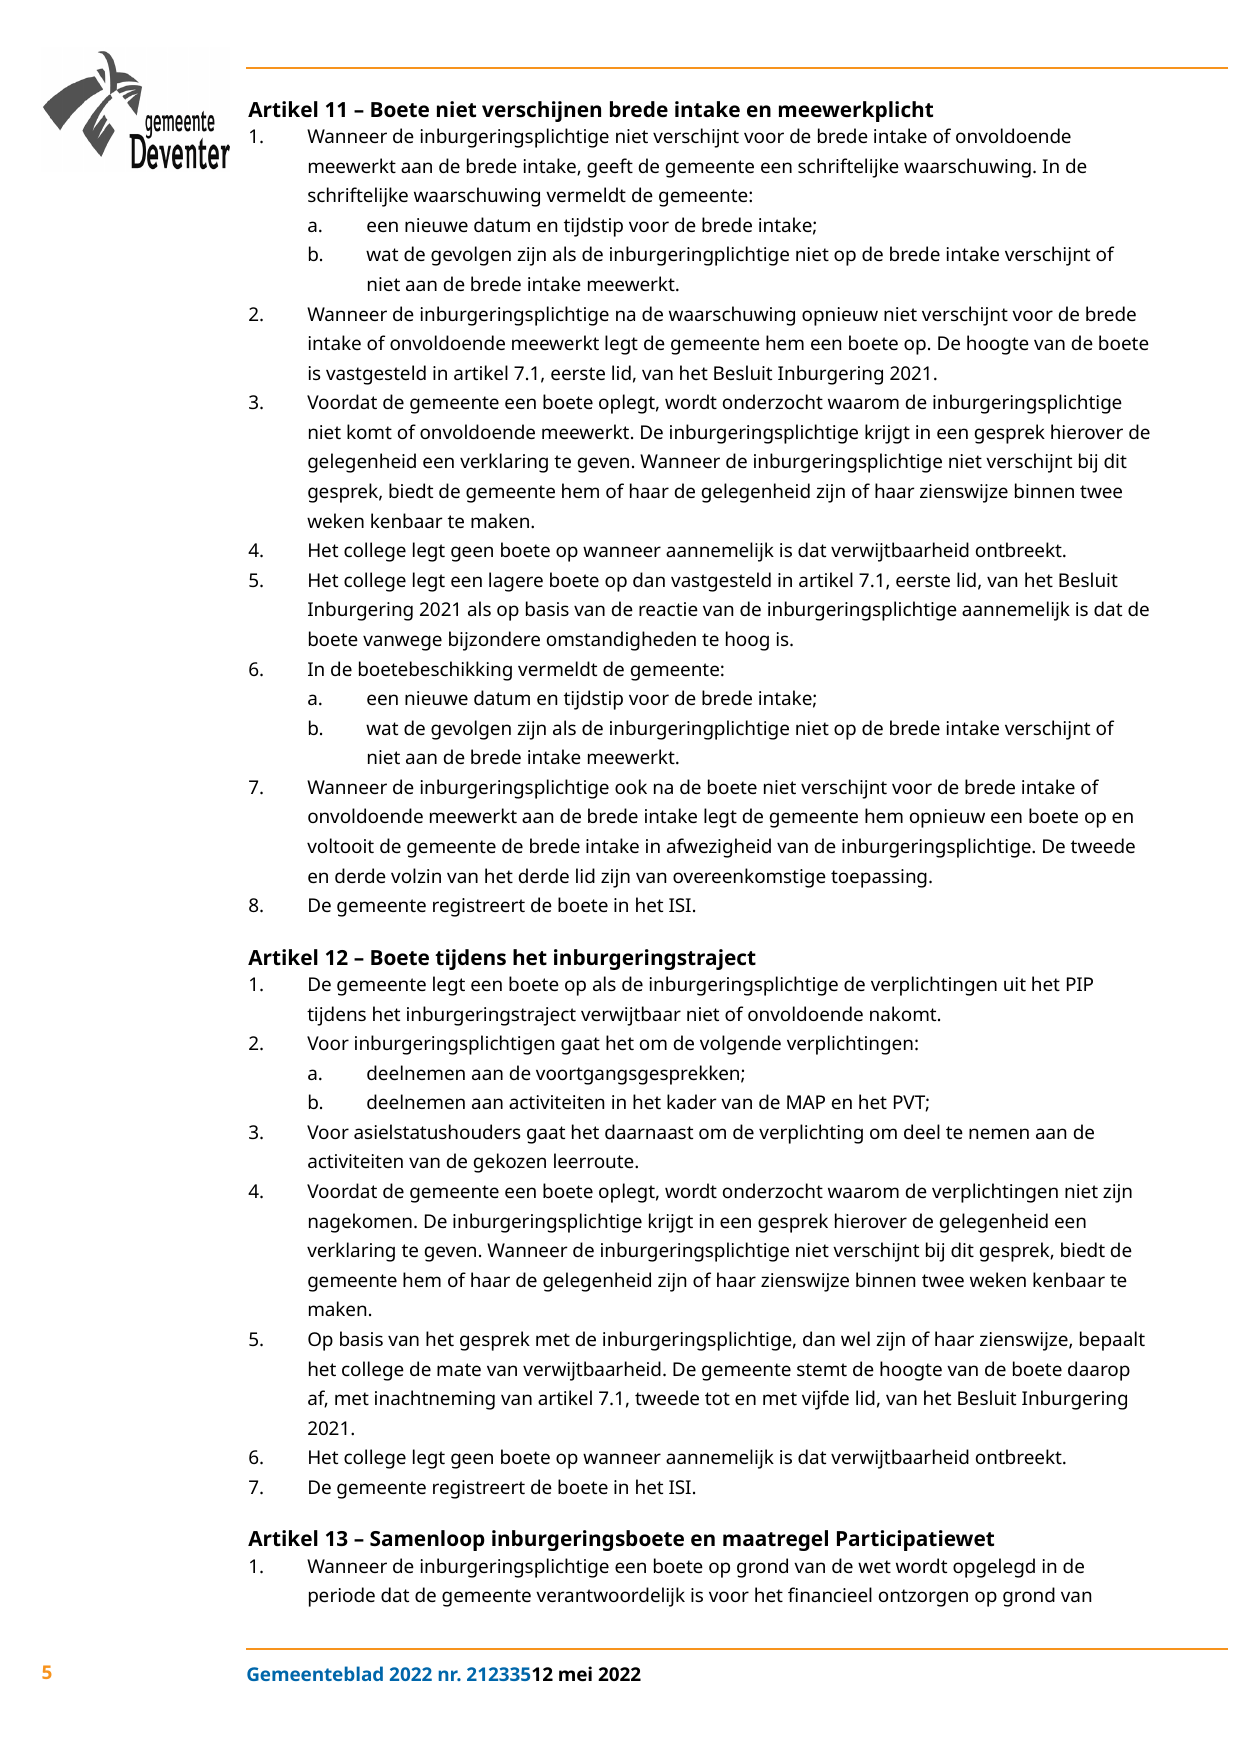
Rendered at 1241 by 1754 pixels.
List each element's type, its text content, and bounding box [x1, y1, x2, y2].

list Voordat de gemeente een boete oplegt, wordt onderzocht waarom de verplichtingen niet zijn nagekomen. De inburgeringsplichtige krijgt in een gesprek hierover de gelegenheid een verklaring te geven. Wanneer de inburgeringsplichtige niet verschijnt bij dit gesprek, biedt de gemeente hem of haar de gelegenheid zijn of haar zienswijze binnen twee weken kenbaar te maken. [248, 1178, 1152, 1322]
list Wanneer de inburgeringsplichtige een boete op grond van de wet wordt opgelegd in de periode dat de gemeente verantwoordelijk is voor het financieel ontzorgen op grond van [248, 1553, 1152, 1608]
text Artikel 11 – Boete niet verschijnen brede intake en meewerkplicht [248, 95, 1152, 123]
list Wanneer de inburgeringsplichtige ook na de boete niet verschijnt voor de brede intake of onvoldoende meewerkt aan de brede intake legt de gemeente hem opnieuw een boete op en voltooit de gemeente de brede intake in afwezigheid van de inburgeringsplichtige. De tweede en derde volzin van het derde lid zijn van overeenkomstige toepassing. [248, 774, 1152, 888]
list Voor inburgeringsplichtigen gaat het om de volgende verplichtingen: [248, 1030, 1152, 1056]
list De gemeente registreert de boete in het ISI. [248, 1474, 1152, 1500]
list deelnemen aan activiteiten in het kader van de MAP en het PVT; [307, 1089, 1152, 1115]
list De gemeente registreert de boete in het ISI. [248, 892, 1152, 918]
list deelnemen aan de voortgangsgesprekken; [307, 1060, 1152, 1086]
list Wanneer de inburgeringsplichtige niet verschijnt voor de brede intake of onvoldoende meewerkt aan de brede intake, geeft de gemeente een schriftelijke waarschuwing. In de schriftelijke waarschuwing vermeldt de gemeente: [248, 123, 1152, 208]
text Artikel 13 – Samenloop inburgeringsboete en maatregel Participatiewet [248, 1524, 1152, 1553]
list Het college legt een lagere boete op dan vastgesteld in artikel 7.1, eerste lid, van het Besluit Inburgering 2021 als op basis van de reactie van de inburgeringsplichtige aannemelijk is dat de boete vanwege bijzondere omstandigheden te hoog is. [248, 567, 1152, 652]
list Voordat de gemeente een boete oplegt, wordt onderzocht waarom de inburgeringsplichtige niet komt of onvoldoende meewerkt. De inburgeringsplichtige krijgt in een gesprek hierover de gelegenheid een verklaring te geven. Wanneer de inburgeringsplichtige niet verschijnt bij dit gesprek, biedt de gemeente hem of haar de gelegenheid zijn of haar zienswijze binnen twee weken kenbaar te maken. [248, 389, 1152, 533]
list Wanneer de inburgeringsplichtige na de waarschuwing opnieuw niet verschijnt voor de brede intake of onvoldoende meewerkt legt de gemeente hem een boete op. De hoogte van de boete is vastgesteld in artikel 7.1, eerste lid, van het Besluit Inburgering 2021. [248, 301, 1152, 386]
list Op basis van het gesprek met de inburgeringsplichtige, dan wel zijn of haar zienswijze, bepaalt het college de mate van verwijtbaarheid. De gemeente stemt de hoogte van de boete daarop af, met inachtneming van artikel 7.1, tweede tot en met vijfde lid, van het Besluit Inburgering 2021. [248, 1326, 1152, 1441]
list Het college legt geen boete op wanneer aannemelijk is dat verwijtbaarheid ontbreekt. [248, 537, 1152, 563]
list een nieuwe datum en tijdstip voor de brede intake; [307, 685, 1152, 711]
list Voor asielstatushouders gaat het daarnaast om de verplichting om deel te nemen aan de activiteiten van de gekozen leerroute. [248, 1119, 1152, 1174]
list wat de gevolgen zijn als de inburgeringplichtige niet op de brede intake verschijnt of niet aan de brede intake meewerkt. [307, 242, 1152, 297]
list Het college legt geen boete op wanneer aannemelijk is dat verwijtbaarheid ontbreekt. [248, 1444, 1152, 1470]
list De gemeente legt een boete op als de inburgeringsplichtige de verplichtingen uit het PIP tijdens het inburgeringstraject verwijtbaar niet of onvoldoende nakomt. [248, 971, 1152, 1027]
text Artikel 12 – Boete tijdens het inburgeringstraject [248, 943, 1152, 971]
picture [41, 47, 231, 172]
list een nieuwe datum en tijdstip voor de brede intake; [307, 212, 1152, 238]
list wat de gevolgen zijn als de inburgeringplichtige niet op de brede intake verschijnt of niet aan de brede intake meewerkt. [307, 715, 1152, 770]
list In de boetebeschikking vermeldt de gemeente: [248, 656, 1152, 681]
